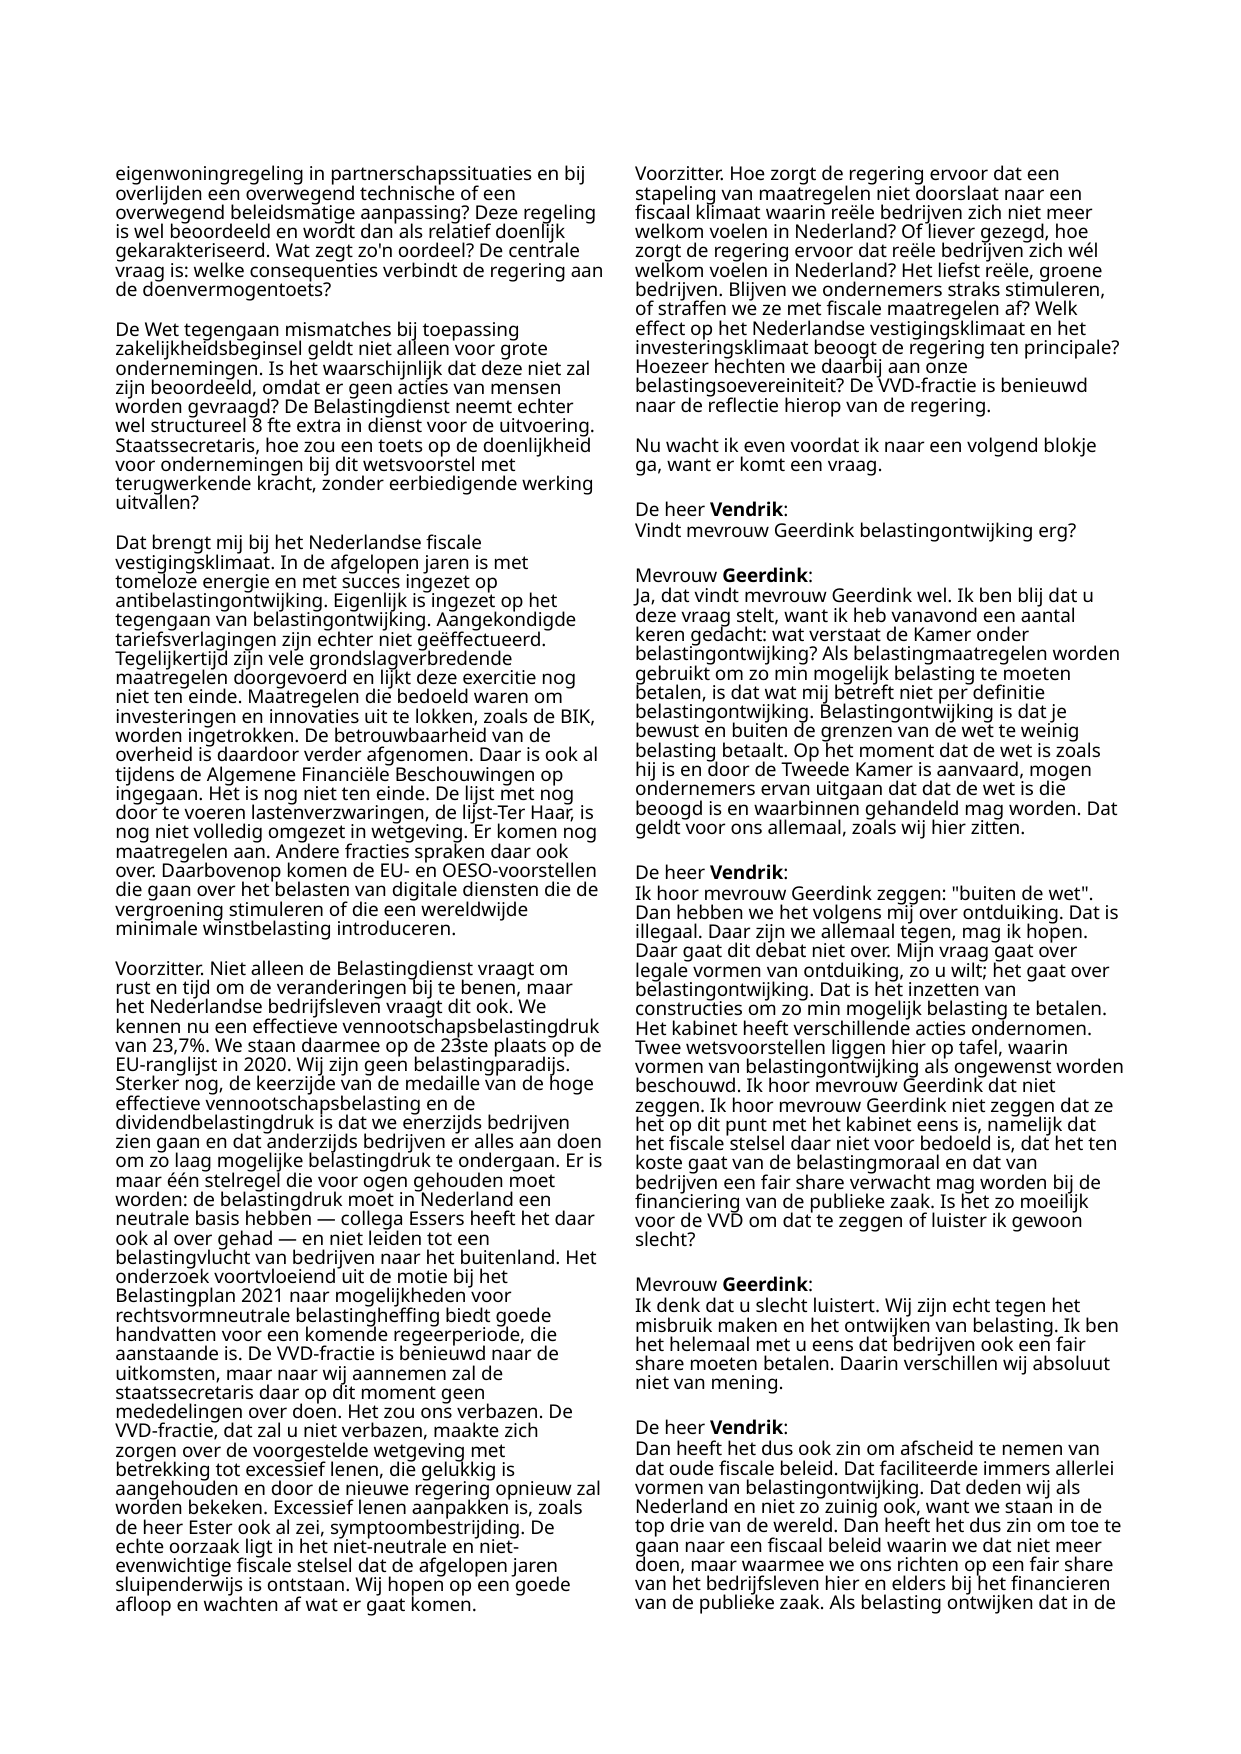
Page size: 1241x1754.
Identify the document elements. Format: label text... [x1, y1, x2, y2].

text eigenwoningregeling in partnerschapssituaties en bij overlijden een overwegend technische of een overwegend beleidsmatige aanpassing? Deze regeling is wel beoordeeld en wordt dan als relatief doenlijk gekarakteriseerd. Wat zegt zo'n oordeel? De centrale vraag is: welke consequenties verbindt de regering aan de doenvermogentoets? [115, 165, 605, 300]
text Mevrouw Geerdink: [635, 1272, 1125, 1297]
text Ja, dat vindt mevrouw Geerdink wel. Ik ben blij dat u deze vraag stelt, want ik heb vanavond een aantal keren gedacht: wat verstaat de Kamer onder belastingontwijking? Als belastingmaatregelen worden gebruikt om zo min mogelijk belasting te moeten betalen, is dat wat mij betreft niet per definitie belastingontwijking. Belastingontwijking is dat je bewust en buiten de grenzen van de wet te weinig belasting betaalt. Op het moment dat de wet is zoals hij is en door de Tweede Kamer is aanvaard, mogen ondernemers ervan uitgaan dat dat de wet is die beoogd is en waarbinnen gehandeld mag worden. Dat geldt voor ons allemaal, zoals wij hier zitten. [635, 587, 1125, 838]
text De heer Vendrik: [635, 859, 1125, 884]
text Dan heeft het dus ook zin om afscheid te nemen van dat oude fiscale beleid. Dat faciliteerde immers allerlei vormen van belastingontwijking. Dat deden wij als Nederland en niet zo zuinig ook, want we staan in de top drie van de wereld. Dan heeft het dus zin om toe te gaan naar een fiscaal beleid waarin we dat niet meer doen, maar waarmee we ons richten op een fair share van het bedrijfsleven hier en elders bij het financieren van de publieke zaak. Als belasting ontwijken dat in de [635, 1440, 1125, 1614]
text De Wet tegengaan mismatches bij toepassing zakelijkheidsbeginsel geldt niet alleen voor grote ondernemingen. Is het waarschijnlijk dat deze niet zal zijn beoordeeld, omdat er geen acties van mensen worden gevraagd? De Belastingdienst neemt echter wel structureel 8 fte extra in dienst voor de uitvoering. Staatssecretaris, hoe zou een toets op de doenlijkheid voor ondernemingen bij dit wetsvoorstel met terugwerkende kracht, zonder eerbiedigende werking uitvallen? [115, 321, 605, 514]
text Ik denk dat u slecht luistert. Wij zijn echt tegen het misbruik maken en het ontwijken van belasting. Ik ben het helemaal met u eens dat bedrijven ook een fair share moeten betalen. Daarin verschillen wij absoluut niet van mening. [635, 1297, 1125, 1394]
text Mevrouw Geerdink: [635, 562, 1125, 587]
text Vindt mevrouw Geerdink belastingontwijking erg? [635, 522, 1125, 541]
text Nu wacht ik even voordat ik naar een volgend blokje ga, want er komt een vraag. [635, 437, 1125, 475]
text Ik hoor mevrouw Geerdink zeggen: "buiten de wet". Dan hebben we het volgens mij over ontduiking. Dat is illegaal. Daar zijn we allemaal tegen, mag ik hopen. Daar gaat dit debat niet over. Mijn vraag gaat over legale vormen van ontduiking, zo u wilt; het gaat over belastingontwijking. Dat is het inzetten van constructies om zo min mogelijk belasting te betalen. Het kabinet heeft verschillende acties ondernomen. Twee wetsvoorstellen liggen hier op tafel, waarin vormen van belastingontwijking als ongewenst worden beschouwd. Ik hoor mevrouw Geerdink dat niet zeggen. Ik hoor mevrouw Geerdink niet zeggen dat ze het op dit punt met het kabinet eens is, namelijk dat het fiscale stelsel daar niet voor bedoeld is, dat het ten koste gaat van de belastingmoraal en dat van bedrijven een fair share verwacht mag worden bij de financiering van de publieke zaak. Is het zo moeilijk voor de VVD om dat te zeggen of luister ik gewoon slecht? [635, 884, 1125, 1251]
text De heer Vendrik: [635, 496, 1125, 522]
text Voorzitter. Hoe zorgt de regering ervoor dat een stapeling van maatregelen niet doorslaat naar een fiscaal klimaat waarin reële bedrijven zich niet meer welkom voelen in Nederland? Of liever gezegd, hoe zorgt de regering ervoor dat reële bedrijven zich wél welkom voelen in Nederland? Het liefst reële, groene bedrijven. Blijven we ondernemers straks stimuleren, of straffen we ze met fiscale maatregelen af? Welk effect op het Nederlandse vestigingsklimaat en het investeringsklimaat beoogt de regering ten principale? Hoezeer hechten we daarbij aan onze belastingsoevereiniteit? De VVD-fractie is benieuwd naar de reflectie hierop van de regering. [635, 165, 1125, 416]
text De heer Vendrik: [635, 1414, 1125, 1440]
text Dat brengt mij bij het Nederlandse fiscale vestigingsklimaat. In de afgelopen jaren is met tomeloze energie en met succes ingezet op antibelastingontwijking. Eigenlijk is ingezet op het tegengaan van belastingontwijking. Aangekondigde tariefsverlagingen zijn echter niet geëffectueerd. Tegelijkertijd zijn vele grondslagverbredende maatregelen doorgevoerd en lijkt deze exercitie nog niet ten einde. Maatregelen die bedoeld waren om investeringen en innovaties uit te lokken, zoals de BIK, worden ingetrokken. De betrouwbaarheid van de overheid is daardoor verder afgenomen. Daar is ook al tijdens de Algemene Financiële Beschouwingen op ingegaan. Het is nog niet ten einde. De lijst met nog door te voeren lastenverzwaringen, de lijst-Ter Haar, is nog niet volledig omgezet in wetgeving. Er komen nog maatregelen aan. Andere fracties spraken daar ook over. Daarbovenop komen de EU- en OESO-voorstellen die gaan over het belasten van digitale diensten die de vergroening stimuleren of die een wereldwijde minimale winstbelasting introduceren. [115, 534, 605, 939]
text Voorzitter. Niet alleen de Belastingdienst vraagt om rust en tijd om de veranderingen bij te benen, maar het Nederlandse bedrijfsleven vraagt dit ook. We kennen nu een effectieve vennootschapsbelastingdruk van 23,7%. We staan daarmee op de 23ste plaats op de EU-ranglijst in 2020. Wij zijn geen belastingparadijs. Sterker nog, de keerzijde van de medaille van de hoge effectieve vennootschapsbelasting en de dividendbelastingdruk is dat we enerzijds bedrijven zien gaan en dat anderzijds bedrijven er alles aan doen om zo laag mogelijke belastingdruk te ondergaan. Er is maar één stelregel die voor ogen gehouden moet worden: de belastingdruk moet in Nederland een neutrale basis hebben — collega Essers heeft het daar ook al over gehad — en niet leiden tot een belastingvlucht van bedrijven naar het buitenland. Het onderzoek voortvloeiend uit de motie bij het Belastingplan 2021 naar mogelijkheden voor rechtsvormneutrale belastingheffing biedt goede handvatten voor een komende regeerperiode, die aanstaande is. De VVD-fractie is benieuwd naar de uitkomsten, maar naar wij aannemen zal de staatssecretaris daar op dit moment geen mededelingen over doen. Het zou ons verbazen. De VVD-fractie, dat zal u niet verbazen, maakte zich zorgen over de voorgestelde wetgeving met betrekking tot excessief lenen, die gelukkig is aangehouden en door de nieuwe regering opnieuw zal worden bekeken. Excessief lenen aanpakken is, zoals de heer Ester ook al zei, symptoombestrijding. De echte oorzaak ligt in het niet-neutrale en niet-evenwichtige fiscale stelsel dat de afgelopen jaren sluipenderwijs is ontstaan. Wij hopen op een goede afloop en wachten af wat er gaat komen. [115, 960, 605, 1615]
